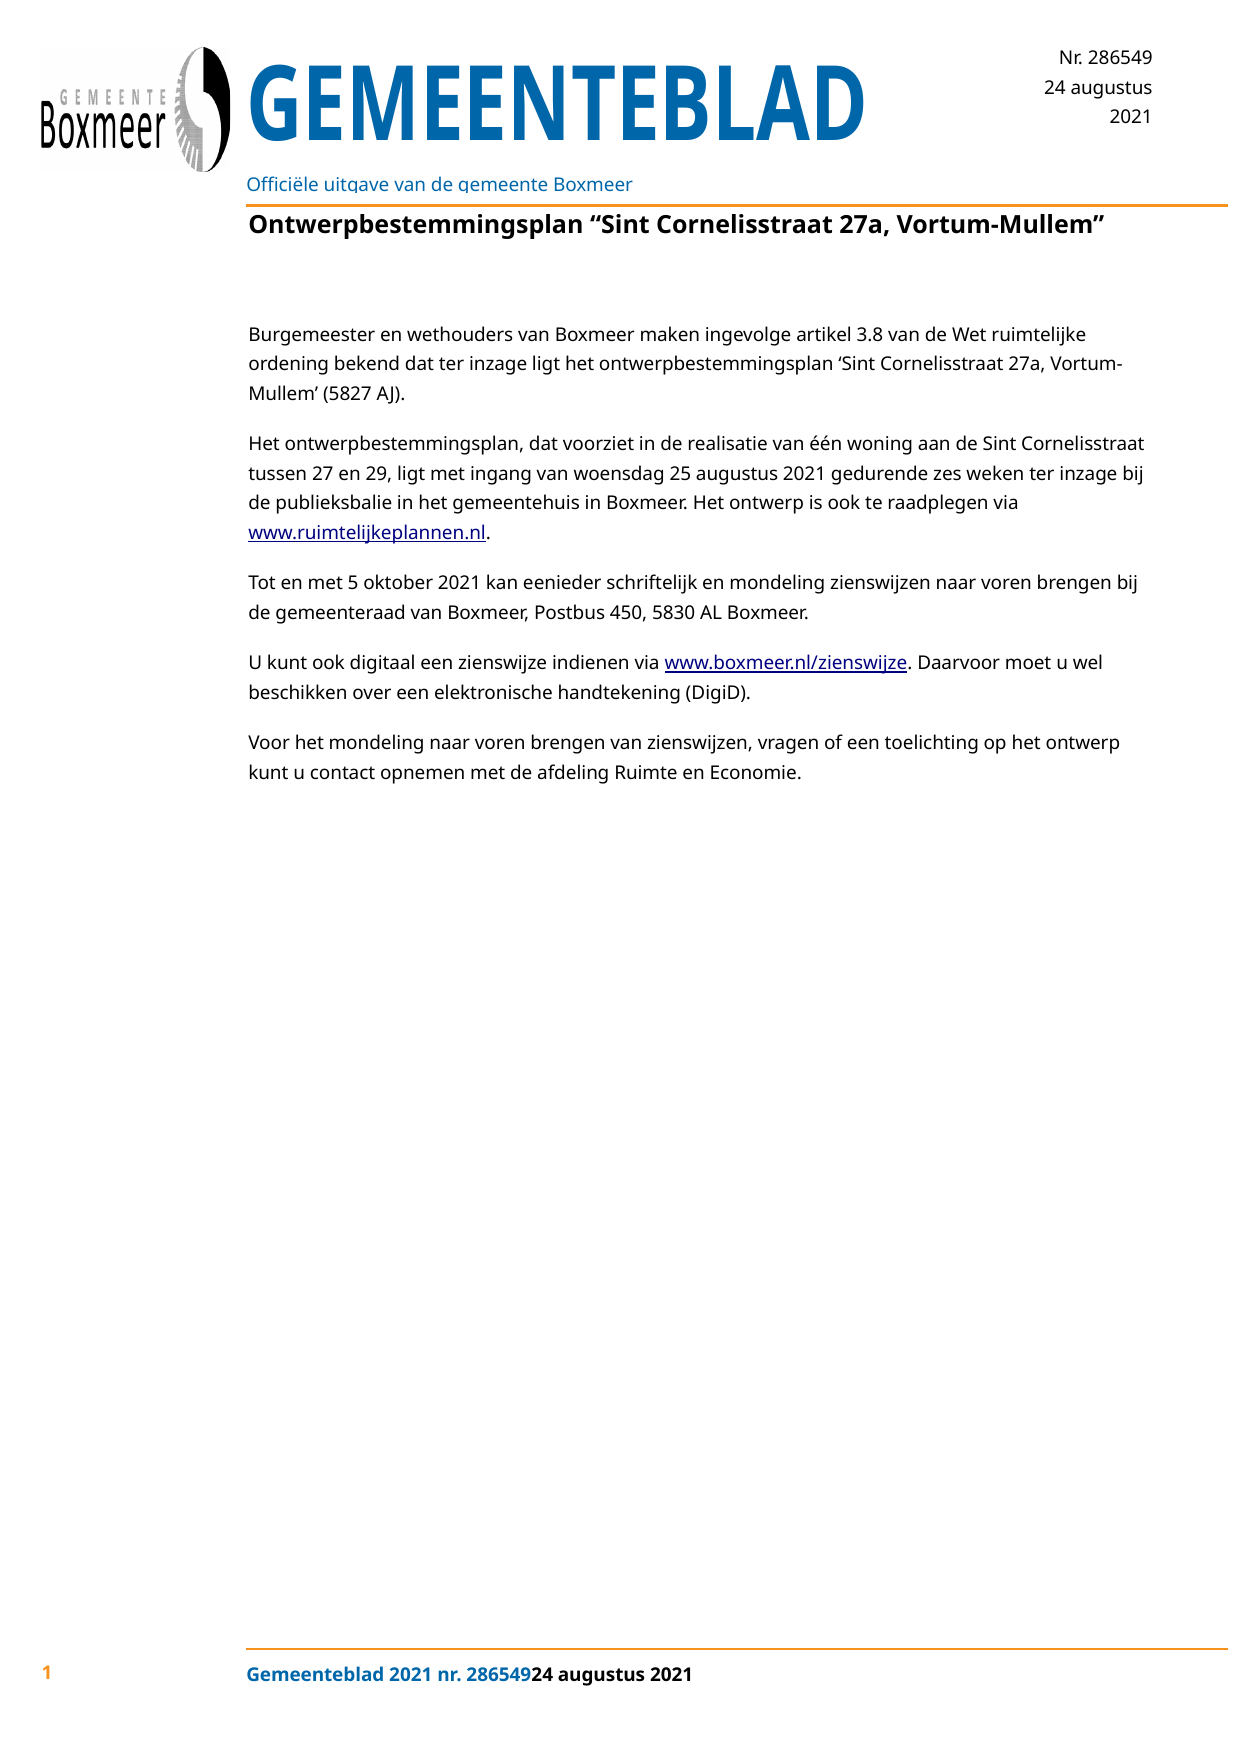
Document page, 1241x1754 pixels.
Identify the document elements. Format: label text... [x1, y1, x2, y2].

text Burgemeester en wethouders van Boxmeer maken ingevolge artikel 3.8 van de Wet ruimtelijke ordening bekend dat ter inzage ligt het ontwerpbestemmingsplan ‘Sint Cornelisstraat 27a, Vortum-Mullem’ (5827 AJ). [248, 321, 1152, 406]
text Voor het mondeling naar voren brengen van zienswijzen, vragen of een toelichting op het ontwerp kunt u contact opnemen met de afdeling Ruimte en Economie. [248, 729, 1152, 785]
text Tot en met 5 oktober 2021 kan eenieder schriftelijk en mondeling zienswijzen naar voren brengen bij de gemeenteraad van Boxmeer, Postbus 450, 5830 AL Boxmeer. [248, 569, 1152, 625]
text Het ontwerpbestemmingsplan, dat voorziet in de realisatie van één woning aan de Sint Cornelisstraat tussen 27 en 29, ligt met ingang van woensdag 25 augustus 2021 gedurende zes weken ter inzage bij de publieksbalie in het gemeentehuis in Boxmeer. Het ontwerp is ook te raadplegen via www.ruimtelijkeplannen.nl. [248, 430, 1152, 545]
picture [41, 47, 231, 172]
text U kunt ook digitaal een zienswijze indienen via www.boxmeer.nl/zienswijze. Daarvoor moet u wel beschikken over een elektronische handtekening (DigiD). [248, 649, 1152, 705]
text Ontwerpbestemmingsplan “Sint Cornelisstraat 27a, Vortum-Mullem” [248, 207, 1152, 241]
